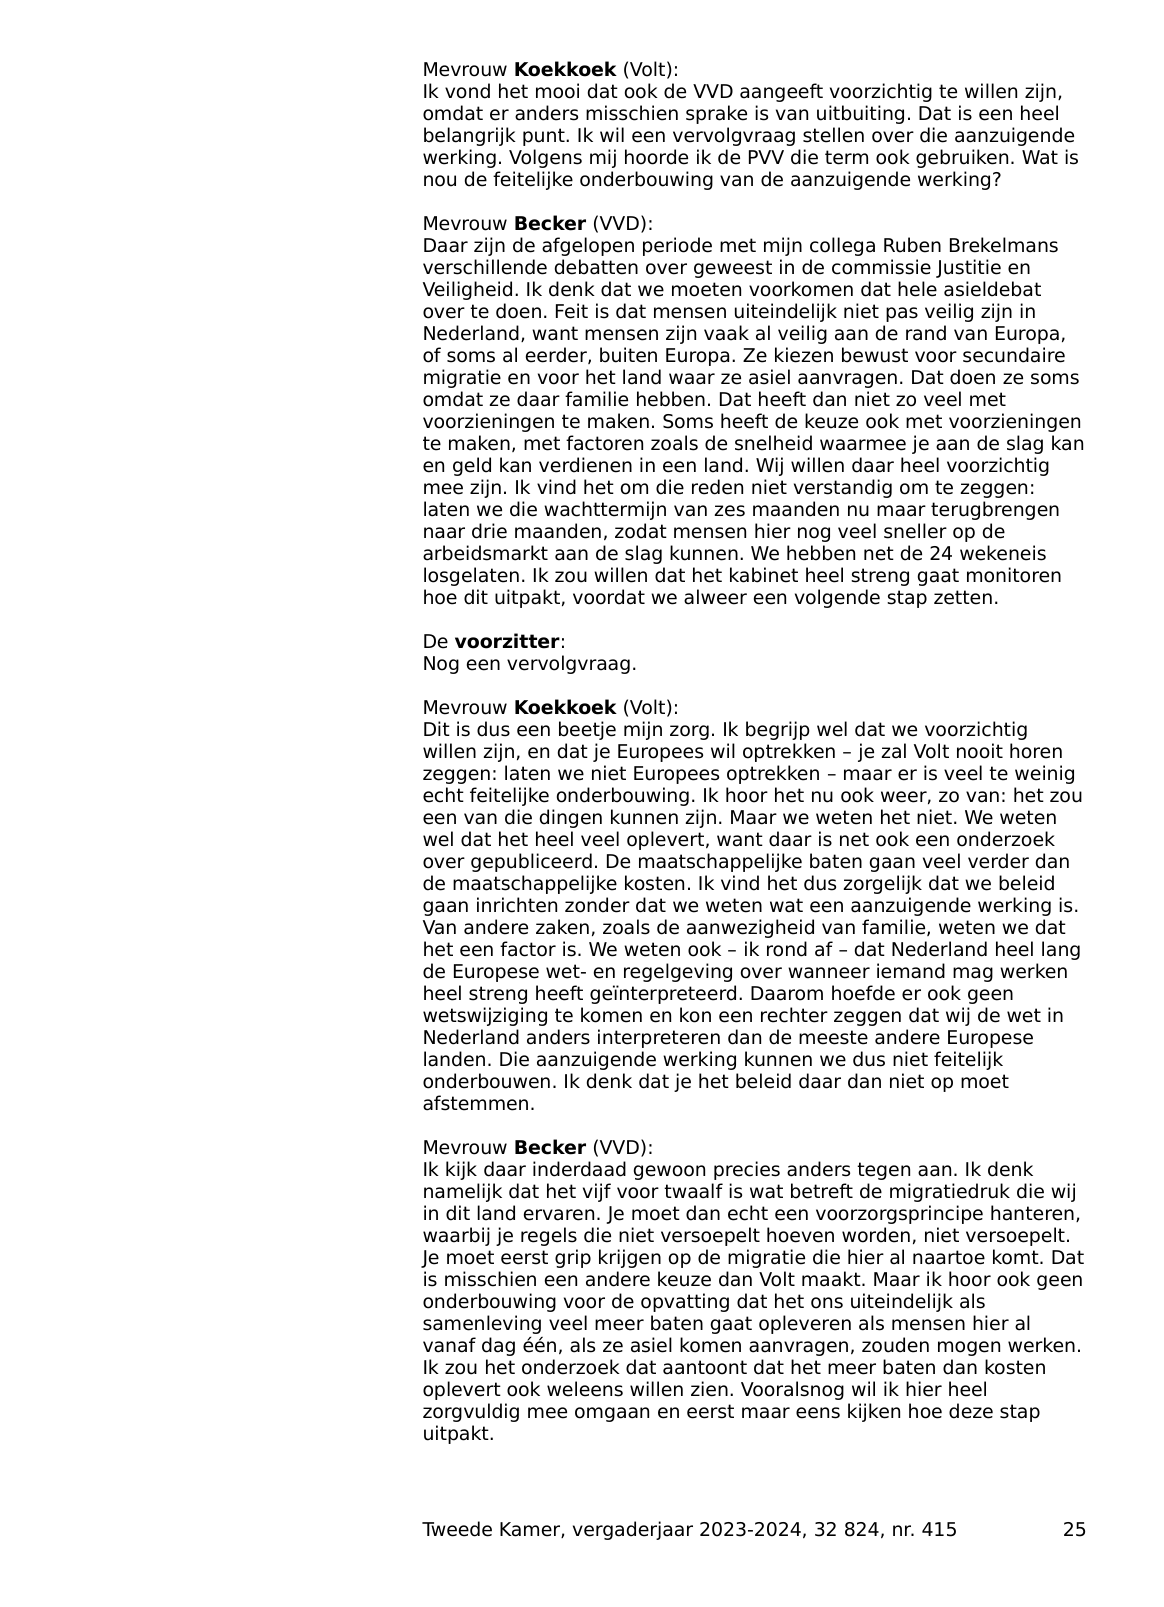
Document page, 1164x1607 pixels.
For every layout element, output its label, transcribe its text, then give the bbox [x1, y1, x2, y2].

text Ik vond het mooi dat ook de VVD aangeeft voorzichtig te willen zijn, omdat er anders misschien sprake is van uitbuiting. Dat is een heel belangrijk punt. Ik wil een vervolgvraag stellen over die aanzuigende werking. Volgens mij hoorde ik de PVV die term ook gebruiken. Wat is nou de feitelijke onderbouwing van de aanzuigende werking? [422, 81, 1087, 191]
text Daar zijn de afgelopen periode met mijn collega Ruben Brekelmans verschillende debatten over geweest in de commissie Justitie en Veiligheid. Ik denk dat we moeten voorkomen dat hele asieldebat over te doen. Feit is dat mensen uiteindelijk niet pas veilig zijn in Nederland, want mensen zijn vaak al veilig aan de rand van Europa, of soms al eerder, buiten Europa. Ze kiezen bewust voor secundaire migratie en voor het land waar ze asiel aanvragen. Dat doen ze soms omdat ze daar familie hebben. Dat heeft dan niet zo veel met voorzieningen te maken. Soms heeft de keuze ook met voorzieningen te maken, met factoren zoals de snelheid waarmee je aan de slag kan en geld kan verdienen in een land. Wij willen daar heel voorzichtig mee zijn. Ik vind het om die reden niet verstandig om te zeggen: laten we die wachttermijn van zes maanden nu maar terugbrengen naar drie maanden, zodat mensen hier nog veel sneller op de arbeidsmarkt aan de slag kunnen. We hebben net de 24 wekeneis losgelaten. Ik zou willen dat het kabinet heel streng gaat monitoren hoe dit uitpakt, voordat we alweer een volgende stap zetten. [422, 235, 1087, 609]
text Mevrouw Koekkoek (Volt): [422, 59, 1087, 81]
text Nog een vervolgvraag. [422, 653, 1087, 675]
text Mevrouw Koekkoek (Volt): [422, 697, 1087, 719]
text Ik kijk daar inderdaad gewoon precies anders tegen aan. Ik denk namelijk dat het vijf voor twaalf is wat betreft de migratiedruk die wij in dit land ervaren. Je moet dan echt een voorzorgsprincipe hanteren, waarbij je regels die niet versoepelt hoeven worden, niet versoepelt. Je moet eerst grip krijgen op de migratie die hier al naartoe komt. Dat is misschien een andere keuze dan Volt maakt. Maar ik hoor ook geen onderbouwing voor de opvatting dat het ons uiteindelijk als samenleving veel meer baten gaat opleveren als mensen hier al vanaf dag één, als ze asiel komen aanvragen, zouden mogen werken. Ik zou het onderzoek dat aantoont dat het meer baten dan kosten oplevert ook weleens willen zien. Vooralsnog wil ik hier heel zorgvuldig mee omgaan en eerst maar eens kijken hoe deze stap uitpakt. [422, 1159, 1087, 1444]
text De voorzitter: [422, 631, 1087, 653]
text Dit is dus een beetje mijn zorg. Ik begrijp wel dat we voorzichtig willen zijn, en dat je Europees wil optrekken – je zal Volt nooit horen zeggen: laten we niet Europees optrekken – maar er is veel te weinig echt feitelijke onderbouwing. Ik hoor het nu ook weer, zo van: het zou een van die dingen kunnen zijn. Maar we weten het niet. We weten wel dat het heel veel oplevert, want daar is net ook een onderzoek over gepubliceerd. De maatschappelijke baten gaan veel verder dan de maatschappelijke kosten. Ik vind het dus zorgelijk dat we beleid gaan inrichten zonder dat we weten wat een aanzuigende werking is. Van andere zaken, zoals de aanwezigheid van familie, weten we dat het een factor is. We weten ook – ik rond af – dat Nederland heel lang de Europese wet- en regelgeving over wanneer iemand mag werken heel streng heeft geïnterpreteerd. Daarom hoefde er ook geen wetswijziging te komen en kon een rechter zeggen dat wij de wet in Nederland anders interpreteren dan de meeste andere Europese landen. Die aanzuigende werking kunnen we dus niet feitelijk onderbouwen. Ik denk dat je het beleid daar dan niet op moet afstemmen. [422, 719, 1087, 1115]
text Mevrouw Becker (VVD): [422, 1137, 1087, 1159]
text Mevrouw Becker (VVD): [422, 213, 1087, 235]
